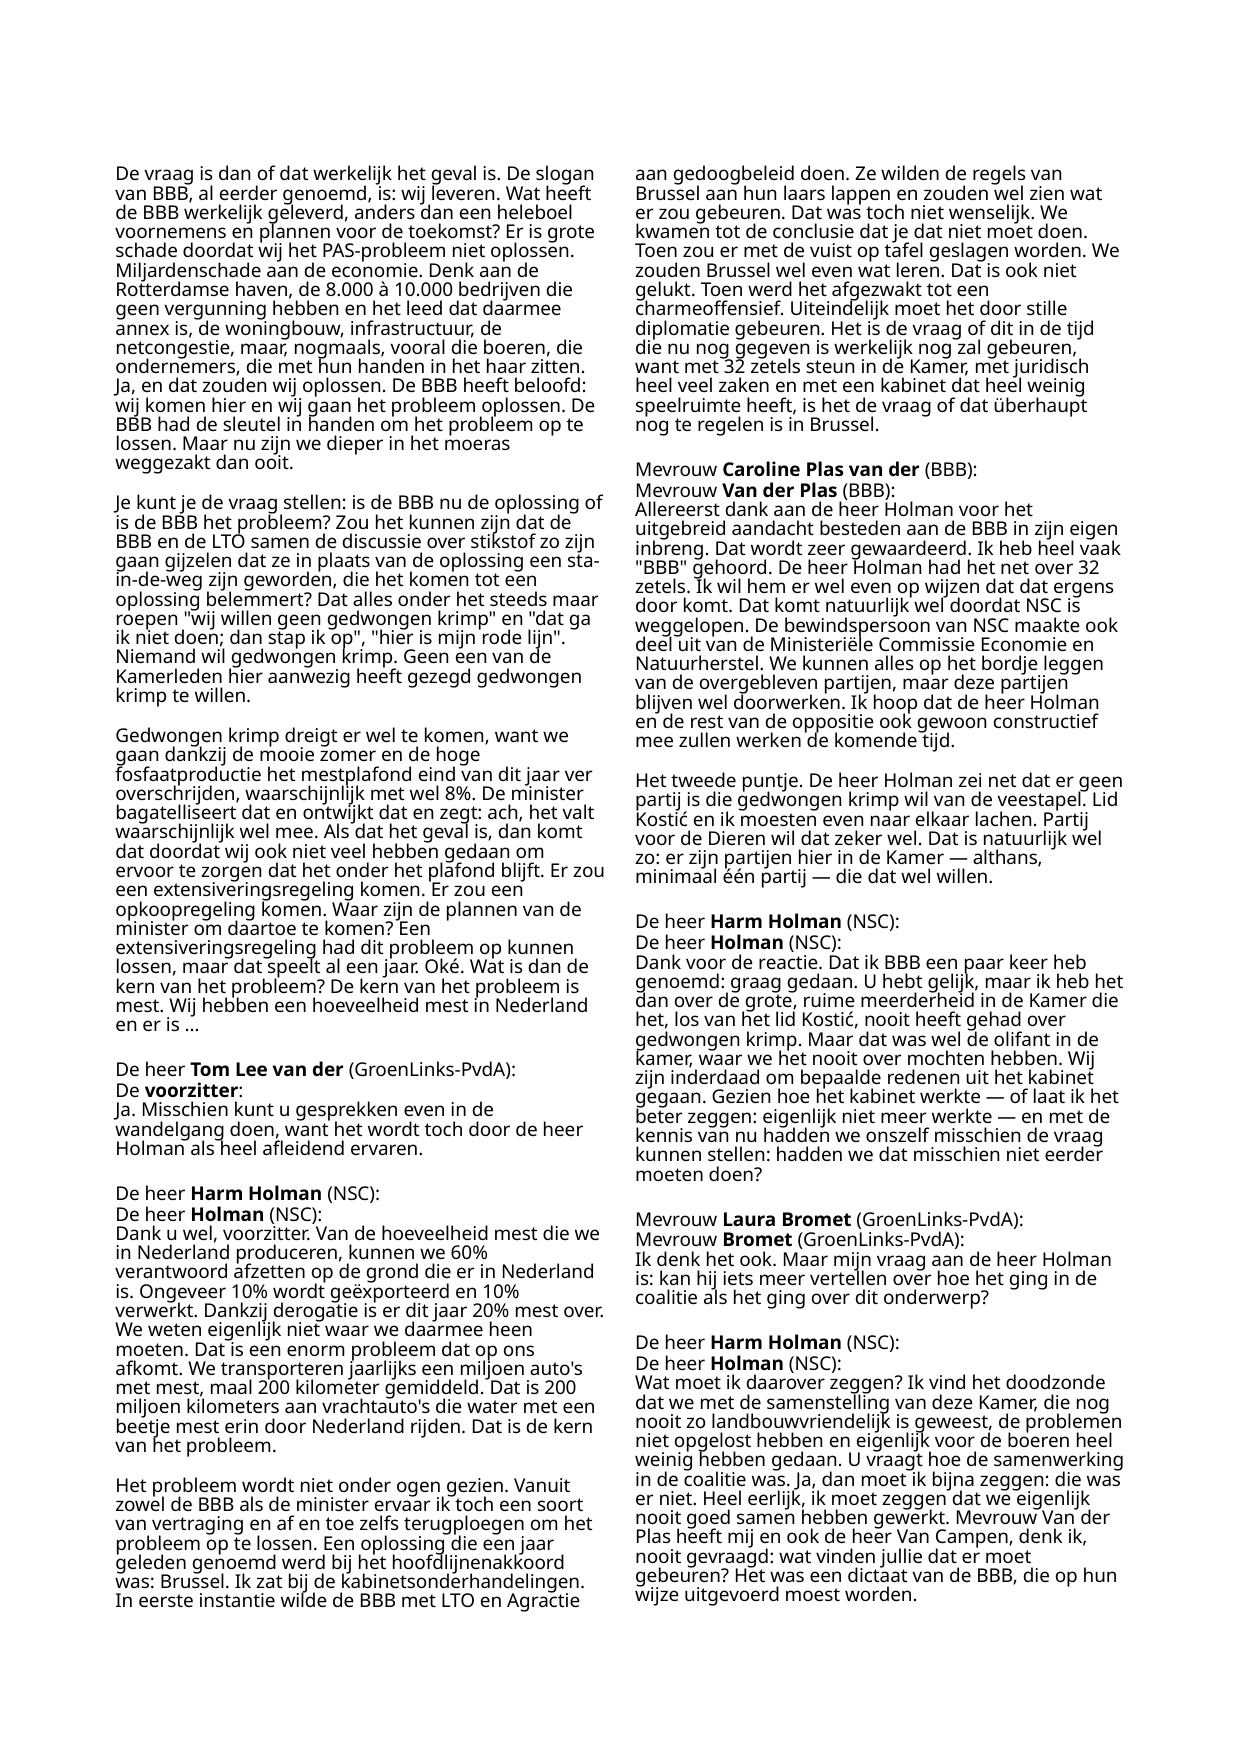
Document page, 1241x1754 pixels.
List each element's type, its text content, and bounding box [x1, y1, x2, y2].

text aan gedoogbeleid doen. Ze wilden de regels van Brussel aan hun laars lappen en zouden wel zien wat er zou gebeuren. Dat was toch niet wenselijk. We kwamen tot de conclusie dat je dat niet moet doen. Toen zou er met de vuist op tafel geslagen worden. We zouden Brussel wel even wat leren. Dat is ook niet gelukt. Toen werd het afgezwakt tot een charmeoffensief. Uiteindelijk moet het door stille diplomatie gebeuren. Het is de vraag of dit in de tijd die nu nog gegeven is werkelijk nog zal gebeuren, want met 32 zetels steun in de Kamer, met juridisch heel veel zaken en met een kabinet dat heel weinig speelruimte heeft, is het de vraag of dat überhaupt nog te regelen is in Brussel. [635, 165, 1125, 435]
text Dank u wel, voorzitter. Van de hoeveelheid mest die we in Nederland produceren, kunnen we 60% verantwoord afzetten op de grond die er in Nederland is. Ongeveer 10% wordt geëxporteerd en 10% verwerkt. Dankzij derogatie is er dit jaar 20% mest over. We weten eigenlijk niet waar we daarmee heen moeten. Dat is een enorm probleem dat op ons afkomt. We transporteren jaarlijks een miljoen auto's met mest, maal 200 kilometer gemiddeld. Dat is 200 miljoen kilometers aan vrachtauto's die water met een beetje mest erin door Nederland rijden. Dat is de kern van het probleem. [115, 1225, 605, 1456]
text Allereerst dank aan de heer Holman voor het uitgebreid aandacht besteden aan de BBB in zijn eigen inbreng. Dat wordt zeer gewaardeerd. Ik heb heel vaak "BBB" gehoord. De heer Holman had het net over 32 zetels. Ik wil hem er wel even op wijzen dat dat ergens door komt. Dat komt natuurlijk wel doordat NSC is weggelopen. De bewindspersoon van NSC maakte ook deel uit van de Ministeriële Commissie Economie en Natuurherstel. We kunnen alles op het bordje leggen van de overgebleven partijen, maar deze partijen blijven wel doorwerken. Ik hoop dat de heer Holman en de rest van de oppositie ook gewoon constructief mee zullen werken de komende tijd. [635, 501, 1125, 751]
text Wat moet ik daarover zeggen? Ik vind het doodzonde dat we met de samenstelling van deze Kamer, die nog nooit zo landbouwvriendelijk is geweest, de problemen niet opgelost hebben en eigenlijk voor de boeren heel weinig hebben gedaan. U vraagt hoe de samenwerking in de coalitie was. Ja, dan moet ik bijna zeggen: die was er niet. Heel eerlijk, ik moet zeggen dat we eigenlijk nooit goed samen hebben gewerkt. Mevrouw Van der Plas heeft mij en ook de heer Van Campen, denk ik, nooit gevraagd: wat vinden jullie dat er moet gebeuren? Het was een dictaat van de BBB, die op hun wijze uitgevoerd moest worden. [635, 1374, 1125, 1606]
text De heer Harm Holman (NSC): [635, 1329, 1125, 1355]
text Het tweede puntje. De heer Holman zei net dat er geen partij is die gedwongen krimp wil van de veestapel. Lid Kostić en ik moesten even naar elkaar lachen. Partij voor de Dieren wil dat zeker wel. Dat is natuurlijk wel zo: er zijn partijen hier in de Kamer — althans, minimaal één partij — die dat wel willen. [635, 772, 1125, 888]
text Mevrouw Bromet (GroenLinks-PvdA): [635, 1231, 1125, 1251]
text Ja. Misschien kunt u gesprekken even in de wandelgang doen, want het wordt toch door de heer Holman als heel afleidend ervaren. [115, 1101, 605, 1159]
text De heer Tom Lee van der (GroenLinks-PvdA): [115, 1056, 605, 1082]
text Mevrouw Caroline Plas van der (BBB): [635, 456, 1125, 482]
text De voorzitter: [115, 1082, 605, 1101]
text Gedwongen krimp dreigt er wel te komen, want we gaan dankzij de mooie zomer en de hoge fosfaatproductie het mestplafond eind van dit jaar ver overschrijden, waarschijnlijk met wel 8%. De minister bagatelliseert dat en ontwijkt dat en zegt: ach, het valt waarschijnlijk wel mee. Als dat het geval is, dan komt dat doordat wij ook niet veel hebben gedaan om ervoor te zorgen dat het onder het plafond blijft. Er zou een extensiveringsregeling komen. Er zou een opkoopregeling komen. Waar zijn de plannen van de minister om daartoe te komen? Een extensiveringsregeling had dit probleem op kunnen lossen, maar dat speelt al een jaar. Oké. Wat is dan de kern van het probleem? De kern van het probleem is mest. Wij hebben een hoeveelheid mest in Nederland en er is … [115, 727, 605, 1035]
text De heer Holman (NSC): [115, 1206, 605, 1225]
text Mevrouw Van der Plas (BBB): [635, 482, 1125, 501]
text Ik denk het ook. Maar mijn vraag aan de heer Holman is: kan hij iets meer vertellen over hoe het ging in de coalitie als het ging over dit onderwerp? [635, 1251, 1125, 1308]
text De vraag is dan of dat werkelijk het geval is. De slogan van BBB, al eerder genoemd, is: wij leveren. Wat heeft de BBB werkelijk geleverd, anders dan een heleboel voornemens en plannen voor de toekomst? Er is grote schade doordat wij het PAS-probleem niet oplossen. Miljardenschade aan de economie. Denk aan de Rotterdamse haven, de 8.000 à 10.000 bedrijven die geen vergunning hebben en het leed dat daarmee annex is, de woningbouw, infrastructuur, de netcongestie, maar, nogmaals, vooral die boeren, die ondernemers, die met hun handen in het haar zitten. Ja, en dat zouden wij oplossen. De BBB heeft beloofd: wij komen hier en wij gaan het probleem oplossen. De BBB had de sleutel in handen om het probleem op te lossen. Maar nu zijn we dieper in het moeras weggezakt dan ooit. [115, 165, 605, 474]
text De heer Holman (NSC): [635, 934, 1125, 954]
text De heer Holman (NSC): [635, 1355, 1125, 1374]
text Het probleem wordt niet onder ogen gezien. Vanuit zowel de BBB als de minister ervaar ik toch een soort van vertraging en af en toe zelfs terugploegen om het probleem op te lossen. Een oplossing die een jaar geleden genoemd werd bij het hoofdlijnenakkoord was: Brussel. Ik zat bij de kabinetsonderhandelingen. In eerste instantie wilde de BBB met LTO en Agractie [115, 1477, 605, 1612]
text De heer Harm Holman (NSC): [115, 1180, 605, 1206]
text De heer Harm Holman (NSC): [635, 909, 1125, 934]
text Mevrouw Laura Bromet (GroenLinks-PvdA): [635, 1206, 1125, 1231]
text Dank voor de reactie. Dat ik BBB een paar keer heb genoemd: graag gedaan. U hebt gelijk, maar ik heb het dan over de grote, ruime meerderheid in de Kamer die het, los van het lid Kostić, nooit heeft gehad over gedwongen krimp. Maar dat was wel de olifant in de kamer, waar we het nooit over mochten hebben. Wij zijn inderdaad om bepaalde redenen uit het kabinet gegaan. Gezien hoe het kabinet werkte — of laat ik het beter zeggen: eigenlijk niet meer werkte — en met de kennis van nu hadden we onszelf misschien de vraag kunnen stellen: hadden we dat misschien niet eerder moeten doen? [635, 954, 1125, 1185]
text Je kunt je de vraag stellen: is de BBB nu de oplossing of is de BBB het probleem? Zou het kunnen zijn dat de BBB en de LTO samen de discussie over stikstof zo zijn gaan gijzelen dat ze in plaats van de oplossing een sta-in-de-weg zijn geworden, die het komen tot een oplossing belemmert? Dat alles onder het steeds maar roepen "wij willen geen gedwongen krimp" en "dat ga ik niet doen; dan stap ik op", "hier is mijn rode lijn". Niemand wil gedwongen krimp. Geen een van de Kamerleden hier aanwezig heeft gezegd gedwongen krimp te willen. [115, 494, 605, 706]
